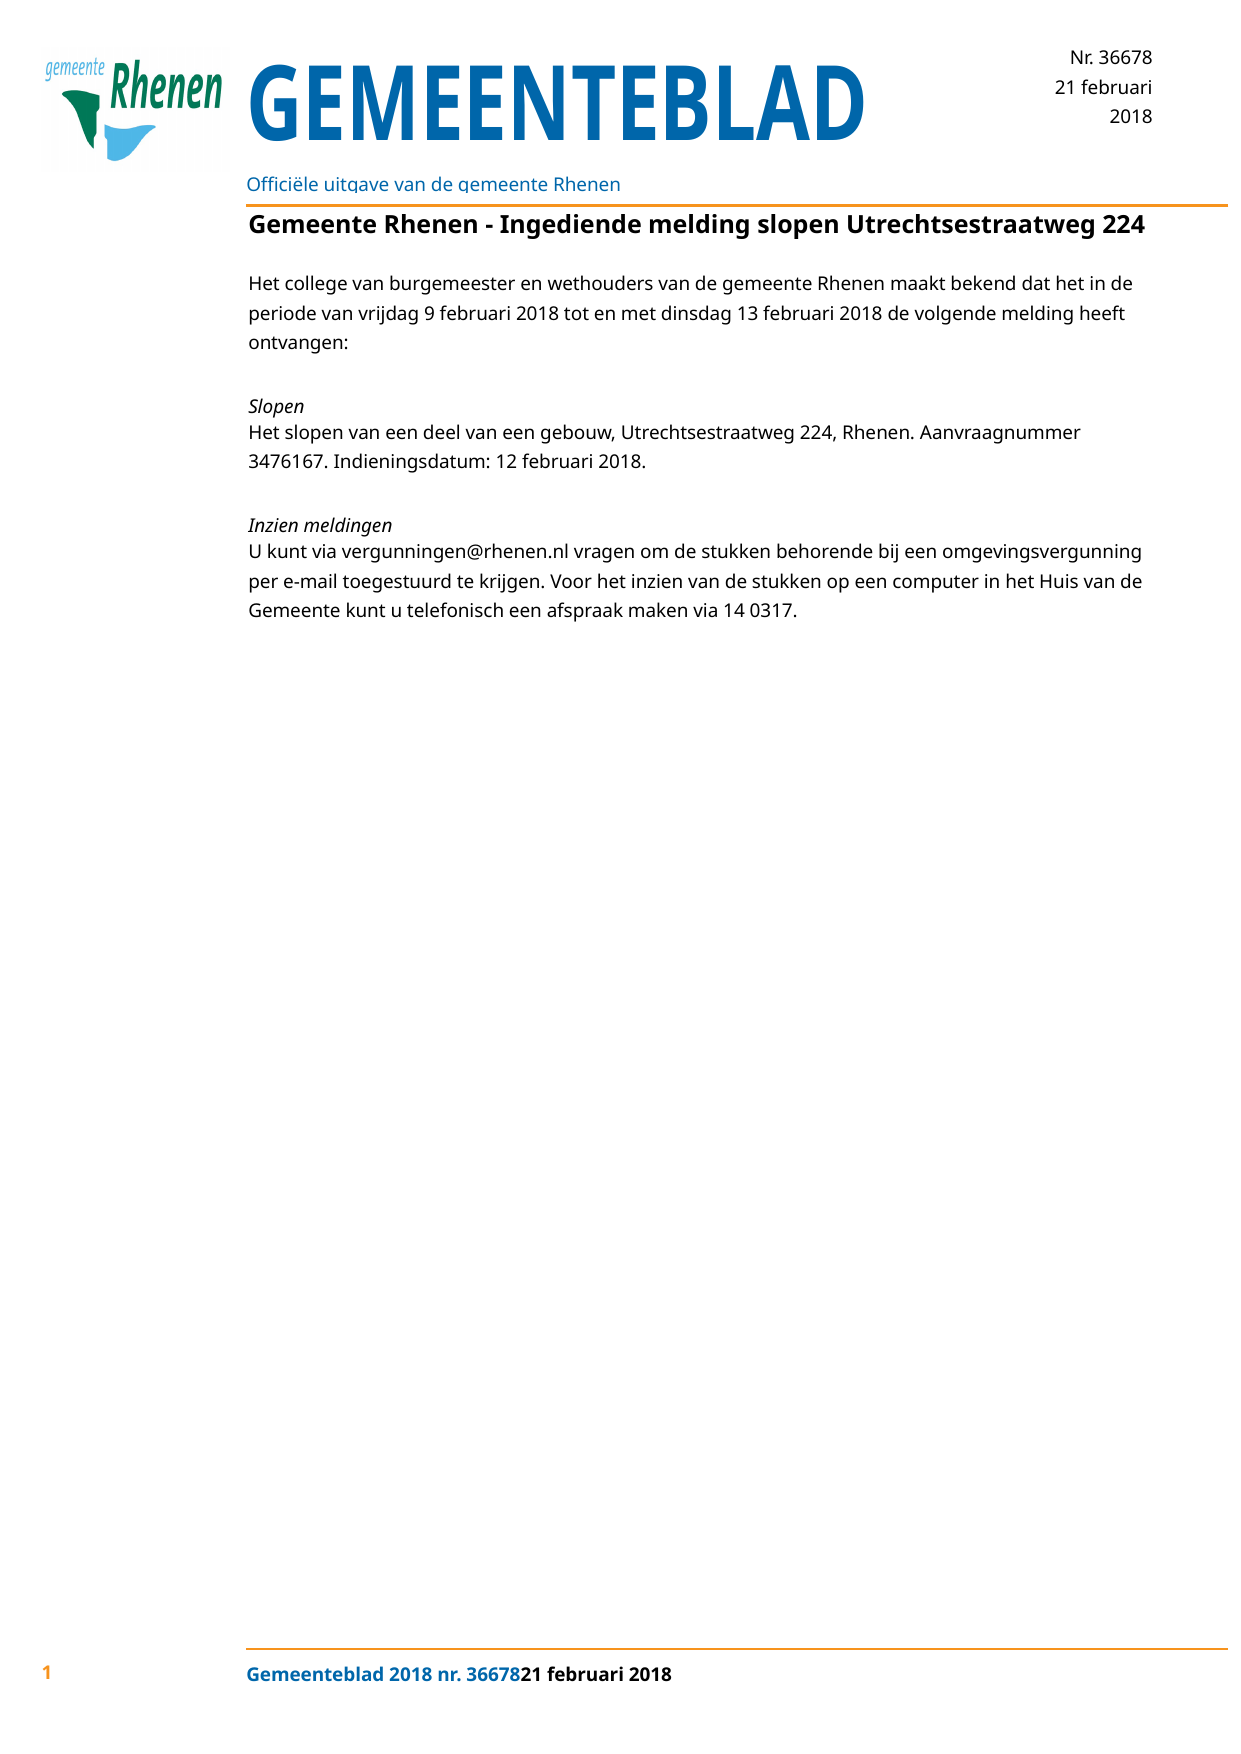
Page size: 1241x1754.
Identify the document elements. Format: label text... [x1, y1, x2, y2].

text Het slopen van een deel van een gebouw, Utrechtsestraatweg 224, Rhenen. Aanvraagnummer 3476167. Indieningsdatum: 12 februari 2018. [248, 419, 1152, 474]
text Slopen [248, 393, 1152, 419]
picture [41, 47, 231, 172]
text Inzien meldingen [248, 513, 1152, 538]
text U kunt via vergunningen@rhenen.nl vragen om de stukken behorende bij een omgevingsvergunning per e-mail toegestuurd te krijgen. Voor het inzien van de stukken op een computer in het Huis van de Gemeente kunt u telefonisch een afspraak maken via 14 0317. [248, 538, 1152, 623]
text Het college van burgemeester en wethouders van de gemeente Rhenen maakt bekend dat het in de periode van vrijdag 9 februari 2018 tot en met dinsdag 13 februari 2018 de volgende melding heeft ontvangen: [248, 270, 1152, 355]
text Gemeente Rhenen - Ingediende melding slopen Utrechtsestraatweg 224 [248, 207, 1152, 241]
